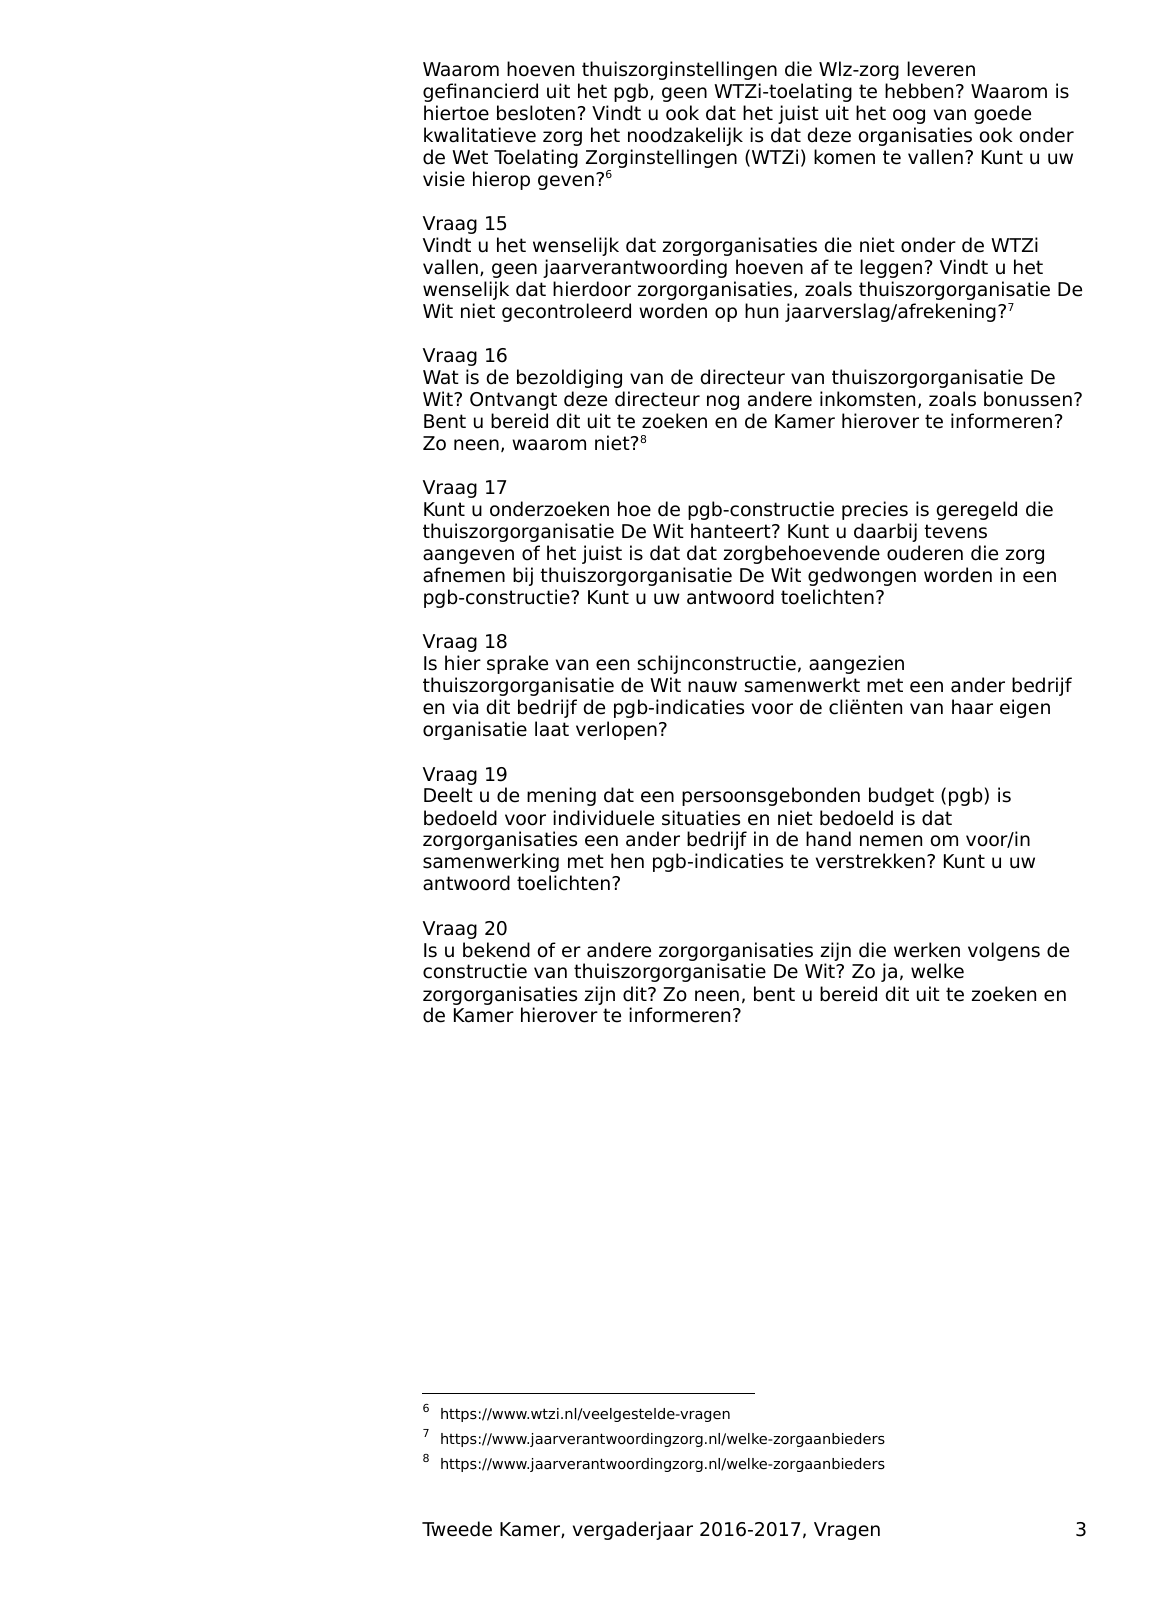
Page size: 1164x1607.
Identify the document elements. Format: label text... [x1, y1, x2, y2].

text https://www.wtzi.nl/veelgestelde-vragen [422, 1402, 1087, 1424]
text Vindt u het wenselijk dat zorgorganisaties die niet onder de WTZi vallen, geen jaarverantwoording hoeven af te leggen? Vindt u het wenselijk dat hierdoor zorgorganisaties, zoals thuiszorgorganisatie De Wit niet gecontroleerd worden op hun jaarverslag/afrekening? [422, 235, 1087, 323]
text Wat is de bezoldiging van de directeur van thuiszorgorganisatie De Wit? Ontvangt deze directeur nog andere inkomsten, zoals bonussen? Bent u bereid dit uit te zoeken en de Kamer hierover te informeren? Zo neen, waarom niet? [422, 367, 1087, 455]
text https://www.jaarverantwoordingzorg.nl/welke-zorgaanbieders [422, 1452, 1087, 1474]
text Vraag 19 [422, 763, 1087, 785]
text Deelt u de mening dat een persoonsgebonden budget (pgb) is bedoeld voor individuele situaties en niet bedoeld is dat zorgorganisaties een ander bedrijf in de hand nemen om voor/in samenwerking met hen pgb-indicaties te verstrekken? Kunt u uw antwoord toelichten? [422, 785, 1087, 895]
text Vraag 18 [422, 631, 1087, 653]
text Waarom hoeven thuiszorginstellingen die Wlz-zorg leveren gefinancierd uit het pgb, geen WTZi-toelating te hebben? Waarom is hiertoe besloten? Vindt u ook dat het juist uit het oog van goede kwalitatieve zorg het noodzakelijk is dat deze organisaties ook onder de Wet Toelating Zorginstellingen (WTZi) komen te vallen? Kunt u uw visie hierop geven? [422, 59, 1087, 191]
text Vraag 20 [422, 917, 1087, 939]
text Vraag 16 [422, 345, 1087, 367]
text https://www.jaarverantwoordingzorg.nl/welke-zorgaanbieders [422, 1427, 1087, 1449]
text Kunt u onderzoeken hoe de pgb-constructie precies is geregeld die thuiszorgorganisatie De Wit hanteert? Kunt u daarbij tevens aangeven of het juist is dat dat zorgbehoevende ouderen die zorg afnemen bij thuiszorgorganisatie De Wit gedwongen worden in een pgb-constructie? Kunt u uw antwoord toelichten? [422, 499, 1087, 609]
text Is u bekend of er andere zorgorganisaties zijn die werken volgens de constructie van thuiszorgorganisatie De Wit? Zo ja, welke zorgorganisaties zijn dit? Zo neen, bent u bereid dit uit te zoeken en de Kamer hierover te informeren? [422, 939, 1087, 1027]
text Vraag 15 [422, 213, 1087, 235]
text Is hier sprake van een schijnconstructie, aangezien thuiszorgorganisatie de Wit nauw samenwerkt met een ander bedrijf en via dit bedrijf de pgb-indicaties voor de cliënten van haar eigen organisatie laat verlopen? [422, 653, 1087, 741]
text Vraag 17 [422, 477, 1087, 499]
